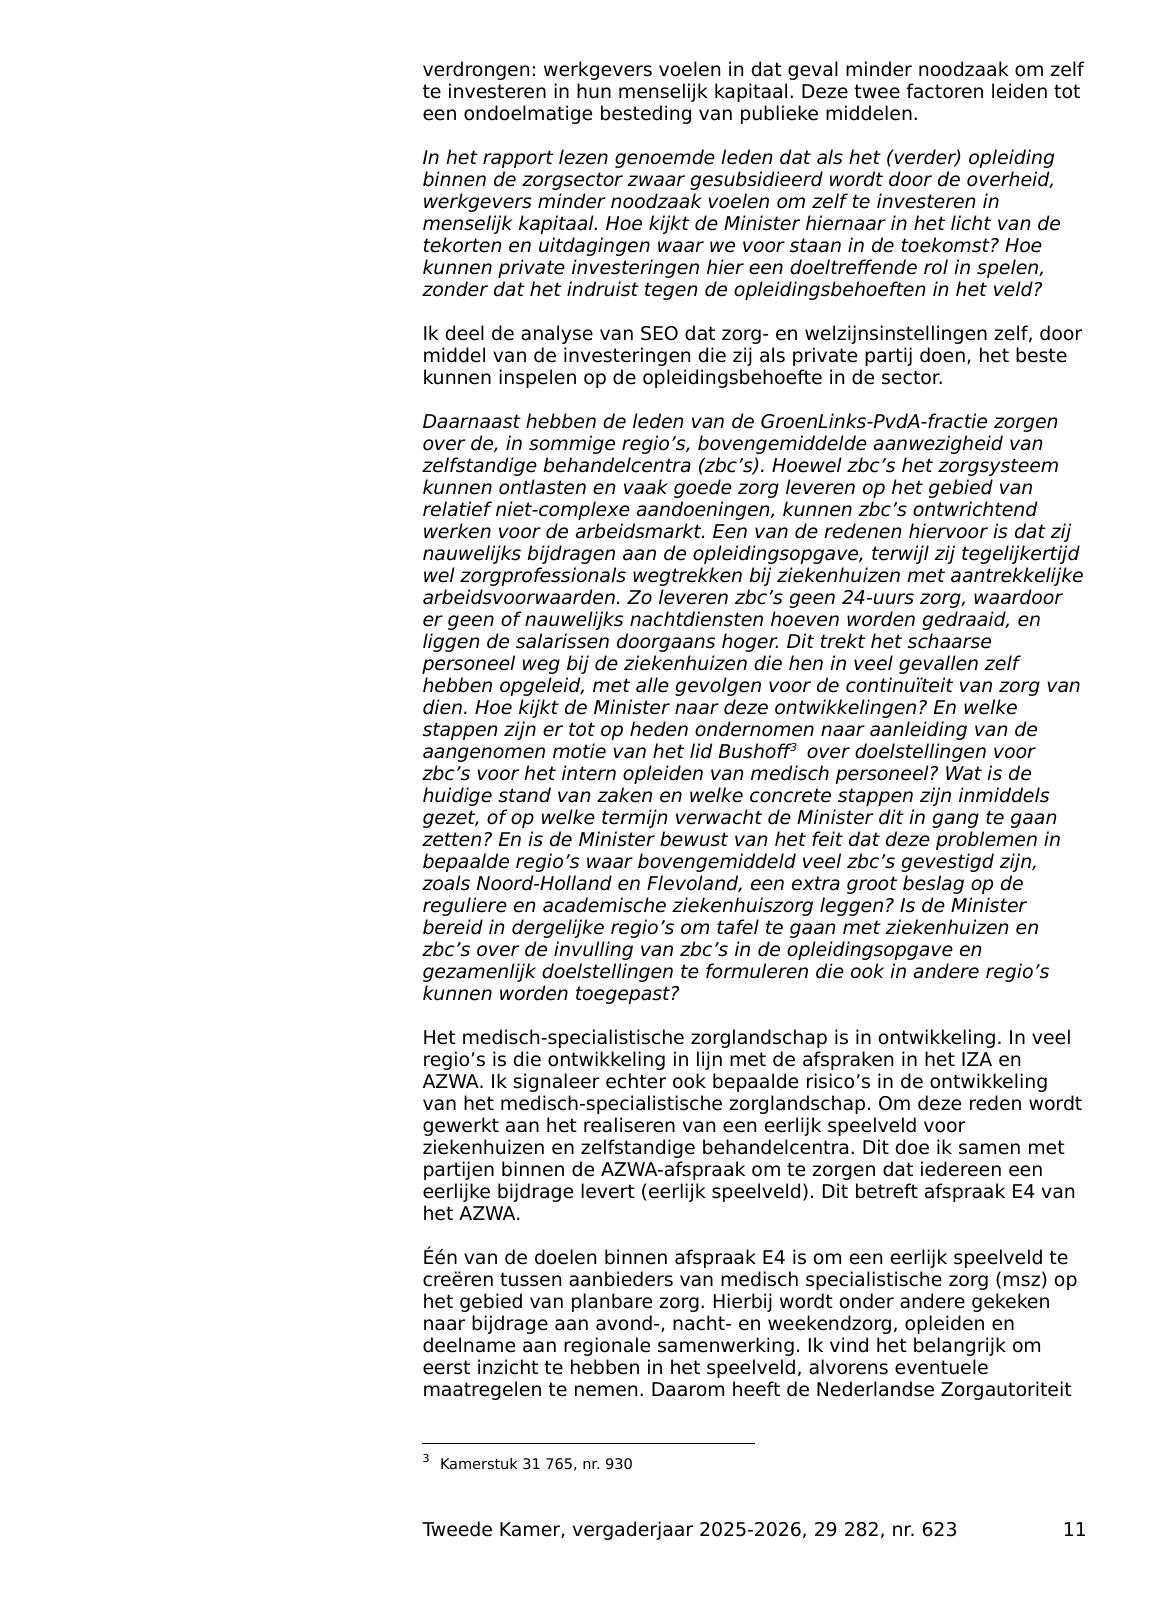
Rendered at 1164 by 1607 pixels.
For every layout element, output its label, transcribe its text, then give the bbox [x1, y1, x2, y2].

text verdrongen: werkgevers voelen in dat geval minder noodzaak om zelf te investeren in hun menselijk kapitaal. Deze twee factoren leiden tot een ondoelmatige besteding van publieke middelen. [422, 59, 1087, 125]
text Ik deel de analyse van SEO dat zorg- en welzijnsinstellingen zelf, door middel van de investeringen die zij als private partij doen, het beste kunnen inspelen op de opleidingsbehoefte in de sector. [422, 323, 1087, 389]
text Daarnaast hebben de leden van de GroenLinks-PvdA-fractie zorgen over de, in sommige regio’s, bovengemiddelde aanwezigheid van zelfstandige behandelcentra (zbc’s). Hoewel zbc’s het zorgsysteem kunnen ontlasten en vaak goede zorg leveren op het gebied van relatief niet-complexe aandoeningen, kunnen zbc’s ontwrichtend werken voor de arbeidsmarkt. Een van de redenen hiervoor is dat zij nauwelijks bijdragen aan de opleidingsopgave, terwijl zij tegelijkertijd wel zorgprofessionals wegtrekken bij ziekenhuizen met aantrekkelijke arbeidsvoorwaarden. Zo leveren zbc’s geen 24-uurs zorg, waardoor er geen of nauwelijks nachtdiensten hoeven worden gedraaid, en liggen de salarissen doorgaans hoger. Dit trekt het schaarse personeel weg bij de ziekenhuizen die hen in veel gevallen zelf hebben opgeleid, met alle gevolgen voor de continuïteit van zorg van dien. Hoe kijkt de Minister naar deze ontwikkelingen? En welke stappen zijn er tot op heden ondernomen naar aanleiding van de aangenomen motie van het lid Bushoff over doelstellingen voor zbc’s voor het intern opleiden van medisch personeel? Wat is de huidige stand van zaken en welke concrete stappen zijn inmiddels gezet, of op welke termijn verwacht de Minister dit in gang te gaan zetten? En is de Minister bewust van het feit dat deze problemen in bepaalde regio’s waar bovengemiddeld veel zbc’s gevestigd zijn, zoals Noord-Holland en Flevoland, een extra groot beslag op de reguliere en academische ziekenhuiszorg leggen? Is de Minister bereid in dergelijke regio’s om tafel te gaan met ziekenhuizen en zbc’s over de invulling van zbc’s in de opleidingsopgave en gezamenlijk doelstellingen te formuleren die ook in andere regio’s kunnen worden toegepast? [422, 411, 1087, 1005]
text Één van de doelen binnen afspraak E4 is om een eerlijk speelveld te creëren tussen aanbieders van medisch specialistische zorg (msz) op het gebied van planbare zorg. Hierbij wordt onder andere gekeken naar bijdrage aan avond-, nacht- en weekendzorg, opleiden en deelname aan regionale samenwerking. Ik vind het belangrijk om eerst inzicht te hebben in het speelveld, alvorens eventuele maatregelen te nemen. Daarom heeft de Nederlandse Zorgautoriteit [422, 1247, 1087, 1401]
text Kamerstuk 31 765, nr. 930 [422, 1452, 1087, 1474]
text In het rapport lezen genoemde leden dat als het (verder) opleiding binnen de zorgsector zwaar gesubsidieerd wordt door de overheid, werkgevers minder noodzaak voelen om zelf te investeren in menselijk kapitaal. Hoe kijkt de Minister hiernaar in het licht van de tekorten en uitdagingen waar we voor staan in de toekomst? Hoe kunnen private investeringen hier een doeltreffende rol in spelen, zonder dat het indruist tegen de opleidingsbehoeften in het veld? [422, 147, 1087, 301]
text Het medisch-specialistische zorglandschap is in ontwikkeling. In veel regio’s is die ontwikkeling in lijn met de afspraken in het IZA en AZWA. Ik signaleer echter ook bepaalde risico’s in de ontwikkeling van het medisch-specialistische zorglandschap. Om deze reden wordt gewerkt aan het realiseren van een eerlijk speelveld voor ziekenhuizen en zelfstandige behandelcentra. Dit doe ik samen met partijen binnen de AZWA-afspraak om te zorgen dat iedereen een eerlijke bijdrage levert (eerlijk speelveld). Dit betreft afspraak E4 van het AZWA. [422, 1027, 1087, 1225]
